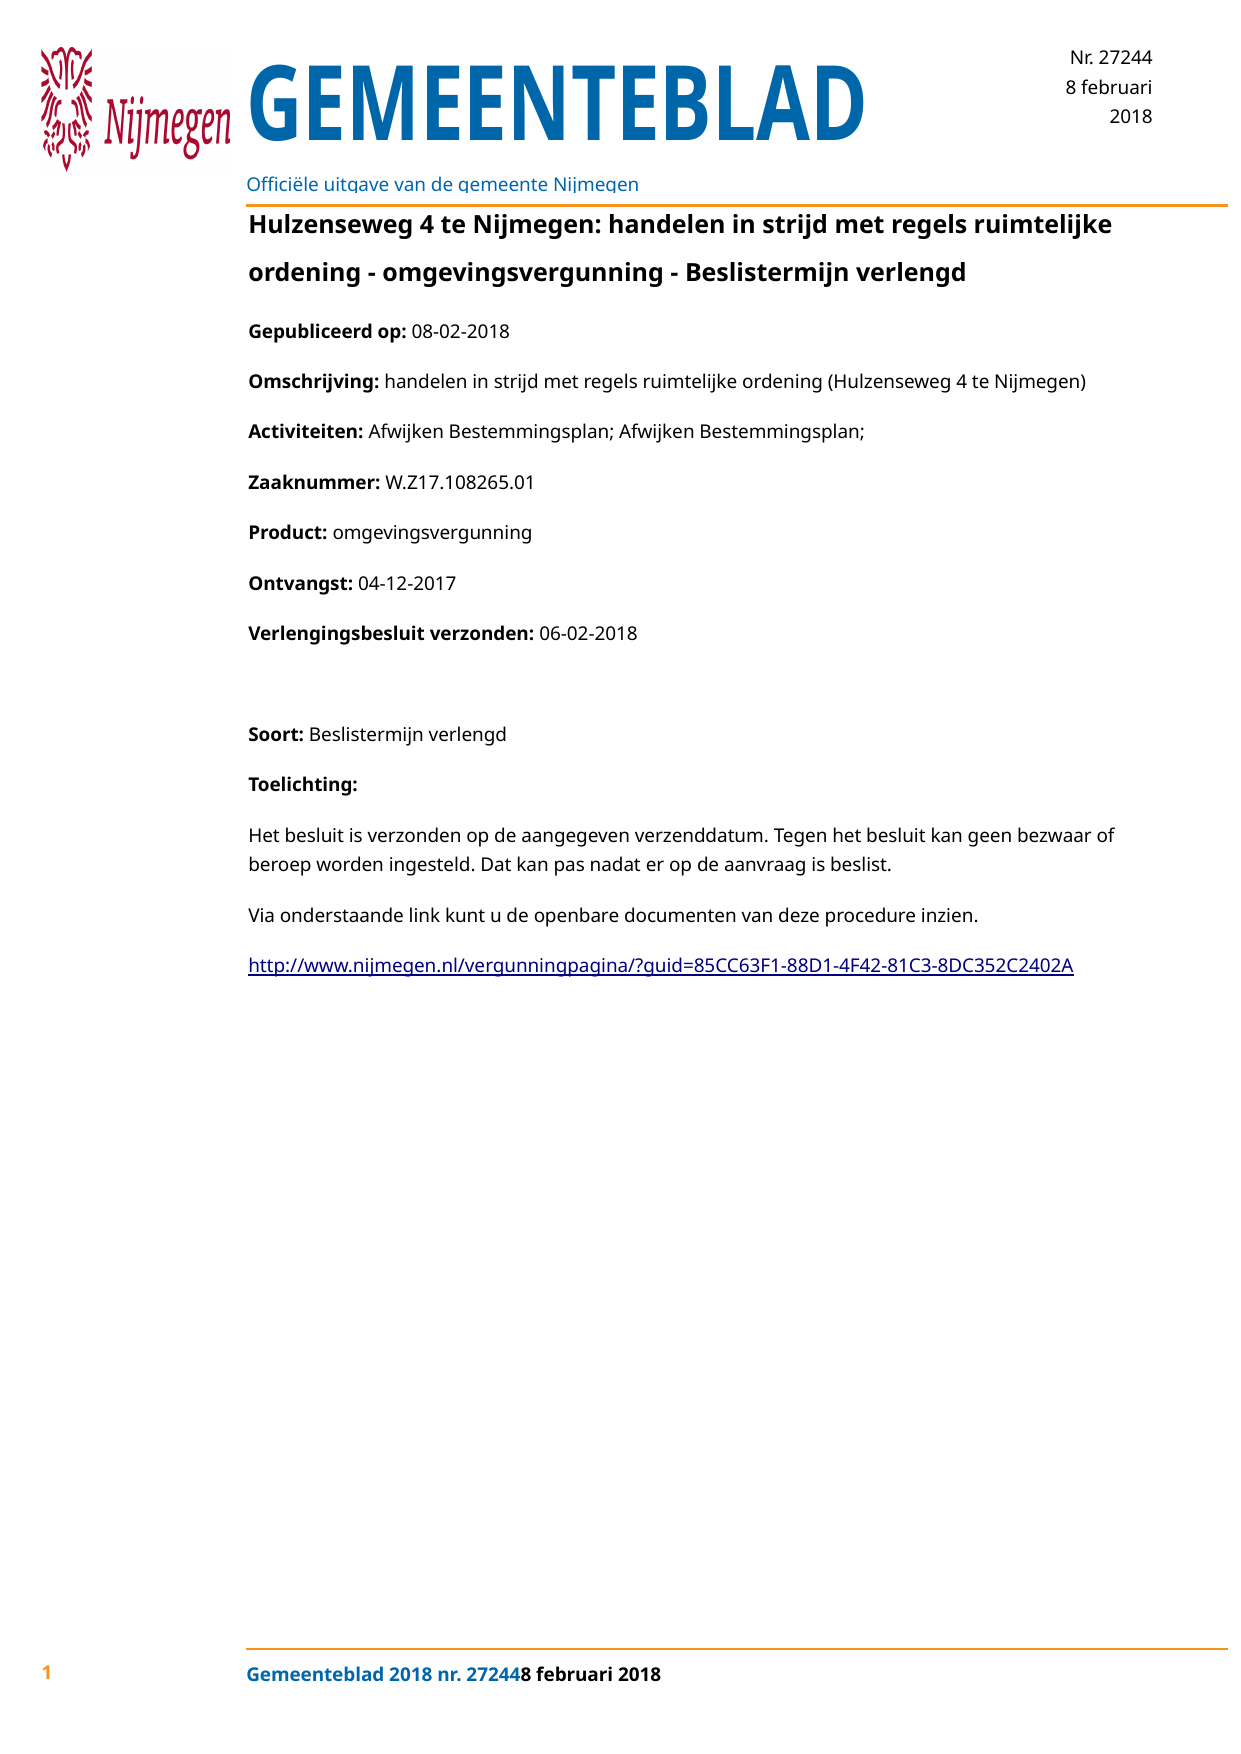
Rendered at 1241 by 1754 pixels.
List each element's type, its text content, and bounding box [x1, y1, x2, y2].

text Het besluit is verzonden op de aangegeven verzenddatum. Tegen het besluit kan geen bezwaar of beroep worden ingesteld. Dat kan pas nadat er op de aanvraag is beslist. [248, 822, 1152, 877]
text Gepubliceerd op: 08-02-2018 [248, 318, 1152, 344]
text Product: omgevingsvergunning [248, 519, 1152, 545]
text Omschrijving: handelen in strijd met regels ruimtelijke ordening (Hulzenseweg 4 te Nijmegen) [248, 368, 1152, 394]
text Verlengingsbesluit verzonden: 06-02-2018 [248, 620, 1152, 646]
text Ontvangst: 04-12-2017 [248, 570, 1152, 596]
picture [41, 47, 231, 172]
text Zaaknummer: W.Z17.108265.01 [248, 469, 1152, 495]
text Hulzenseweg 4 te Nijmegen: handelen in strijd met regels ruimtelijke ordening - omgevingsvergunning - Beslistermijn verlengd [248, 207, 1152, 288]
text Activiteiten: Afwijken Bestemmingsplan; Afwijken Bestemmingsplan; [248, 419, 1152, 444]
text http://www.nijmegen.nl/vergunningpagina/?guid=85CC63F1-88D1-4F42-81C3-8DC352C2402A [248, 952, 1152, 978]
text Soort: Beslistermijn verlengd [248, 721, 1152, 747]
text Via onderstaande link kunt u de openbare documenten van deze procedure inzien. [248, 902, 1152, 928]
text Toelichting: [248, 772, 1152, 797]
